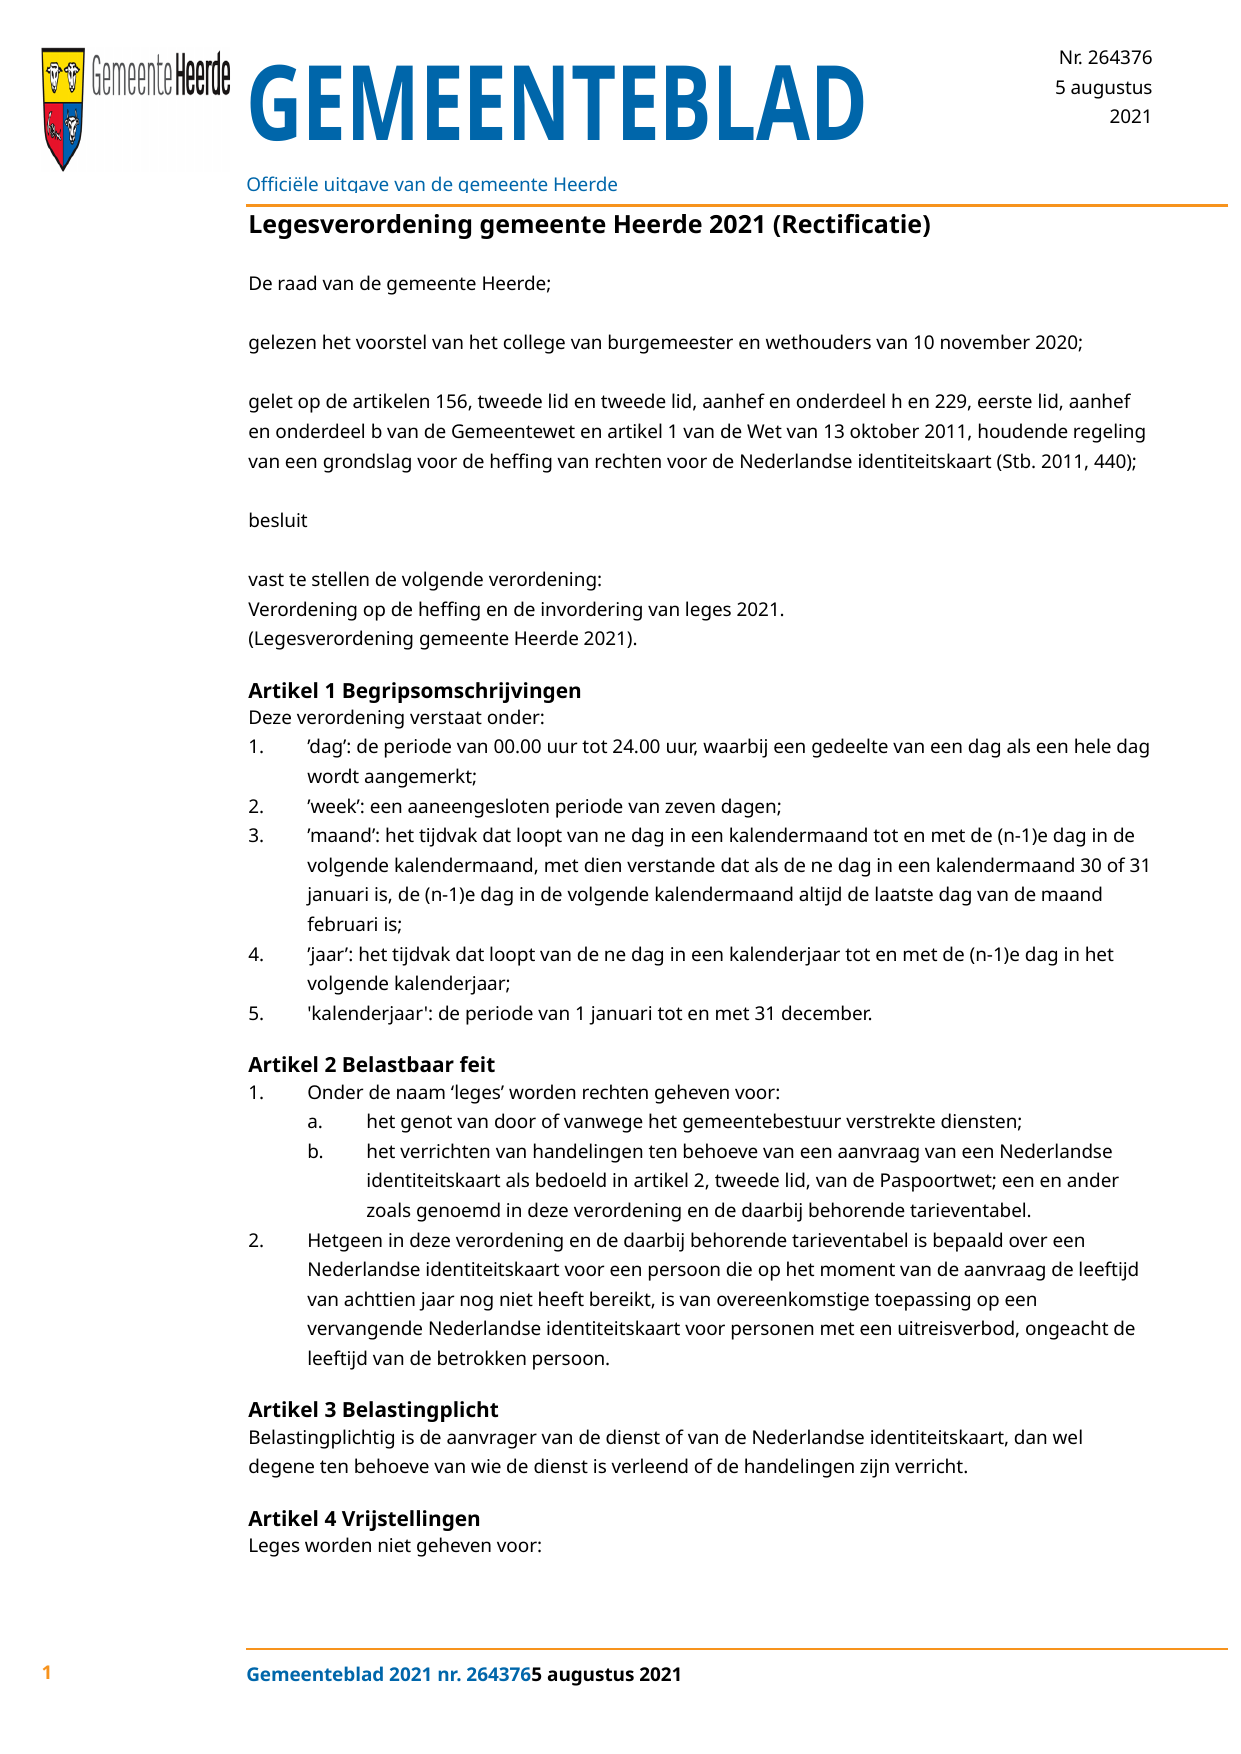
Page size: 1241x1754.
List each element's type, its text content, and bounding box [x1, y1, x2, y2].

list het genot van door of vanwege het gemeentebestuur verstrekte diensten; [307, 1108, 1152, 1134]
text gelet op de artikelen 156, tweede lid en tweede lid, aanhef en onderdeel h en 229, eerste lid, aanhef en onderdeel b van de Gemeentewet en artikel 1 van de Wet van 13 oktober 2011, houdende regeling van een grondslag voor de heffing van rechten voor de Nederlandse identiteitskaart (Stb. 2011, 440); [248, 389, 1152, 473]
text Legesverordening gemeente Heerde 2021 (Rectificatie) [248, 207, 1152, 241]
list ’week’: een aaneengesloten periode van zeven dagen; [248, 793, 1152, 819]
text Artikel 4 Vrijstellingen [248, 1504, 1152, 1532]
text gelezen het voorstel van het college van burgemeester en wethouders van 10 november 2020; [248, 329, 1152, 355]
list Onder de naam ‘leges’ worden rechten geheven voor: [248, 1079, 1152, 1104]
text Deze verordening verstaat onder: [248, 704, 1152, 730]
text Artikel 1 Begripsomschrijvingen [248, 676, 1152, 704]
list Hetgeen in deze verordening en de daarbij behorende tarieventabel is bepaald over een Nederlandse identiteitskaart voor een persoon die op het moment van de aanvraag de leeftijd van achttien jaar nog niet heeft bereikt, is van overeenkomstige toepassing op een vervangende Nederlandse identiteitskaart voor personen met een uitreisverbod, ongeacht de leeftijd van de betrokken persoon. [248, 1227, 1152, 1371]
list het verrichten van handelingen ten behoeve van een aanvraag van een Nederlandse identiteitskaart als bedoeld in artikel 2, tweede lid, van de Paspoortwet; een en ander zoals genoemd in deze verordening en de daarbij behorende tarieventabel. [307, 1138, 1152, 1223]
text Artikel 2 Belastbaar feit [248, 1050, 1152, 1079]
list ’jaar’: het tijdvak dat loopt van de ne dag in een kalenderjaar tot en met de (n-1)e dag in het volgende kalenderjaar; [248, 941, 1152, 996]
text (Legesverordening gemeente Heerde 2021). [248, 625, 1152, 651]
picture [41, 47, 231, 172]
text Artikel 3 Belastingplicht [248, 1396, 1152, 1424]
text besluit [248, 507, 1152, 533]
list ’maand’: het tijdvak dat loopt van ne dag in een kalendermaand tot en met de (n-1)e dag in de volgende kalendermaand, met dien verstande dat als de ne dag in een kalendermaand 30 of 31 januari is, de (n-1)e dag in de volgende kalendermaand altijd de laatste dag van de maand februari is; [248, 822, 1152, 937]
list 'kalenderjaar': de periode van 1 januari tot en met 31 december. [248, 1000, 1152, 1026]
text vast te stellen de volgende verordening: [248, 566, 1152, 592]
text Verordening op de heffing en de invordering van leges 2021. [248, 596, 1152, 621]
text Belastingplichtig is de aanvrager van de dienst of van de Nederlandse identiteitskaart, dan wel degene ten behoeve van wie de dienst is verleend of de handelingen zijn verricht. [248, 1424, 1152, 1479]
text De raad van de gemeente Heerde; [248, 270, 1152, 296]
list ’dag’: de periode van 00.00 uur tot 24.00 uur, waarbij een gedeelte van een dag als een hele dag wordt aangemerkt; [248, 734, 1152, 789]
text Leges worden niet geheven voor: [248, 1532, 1152, 1558]
